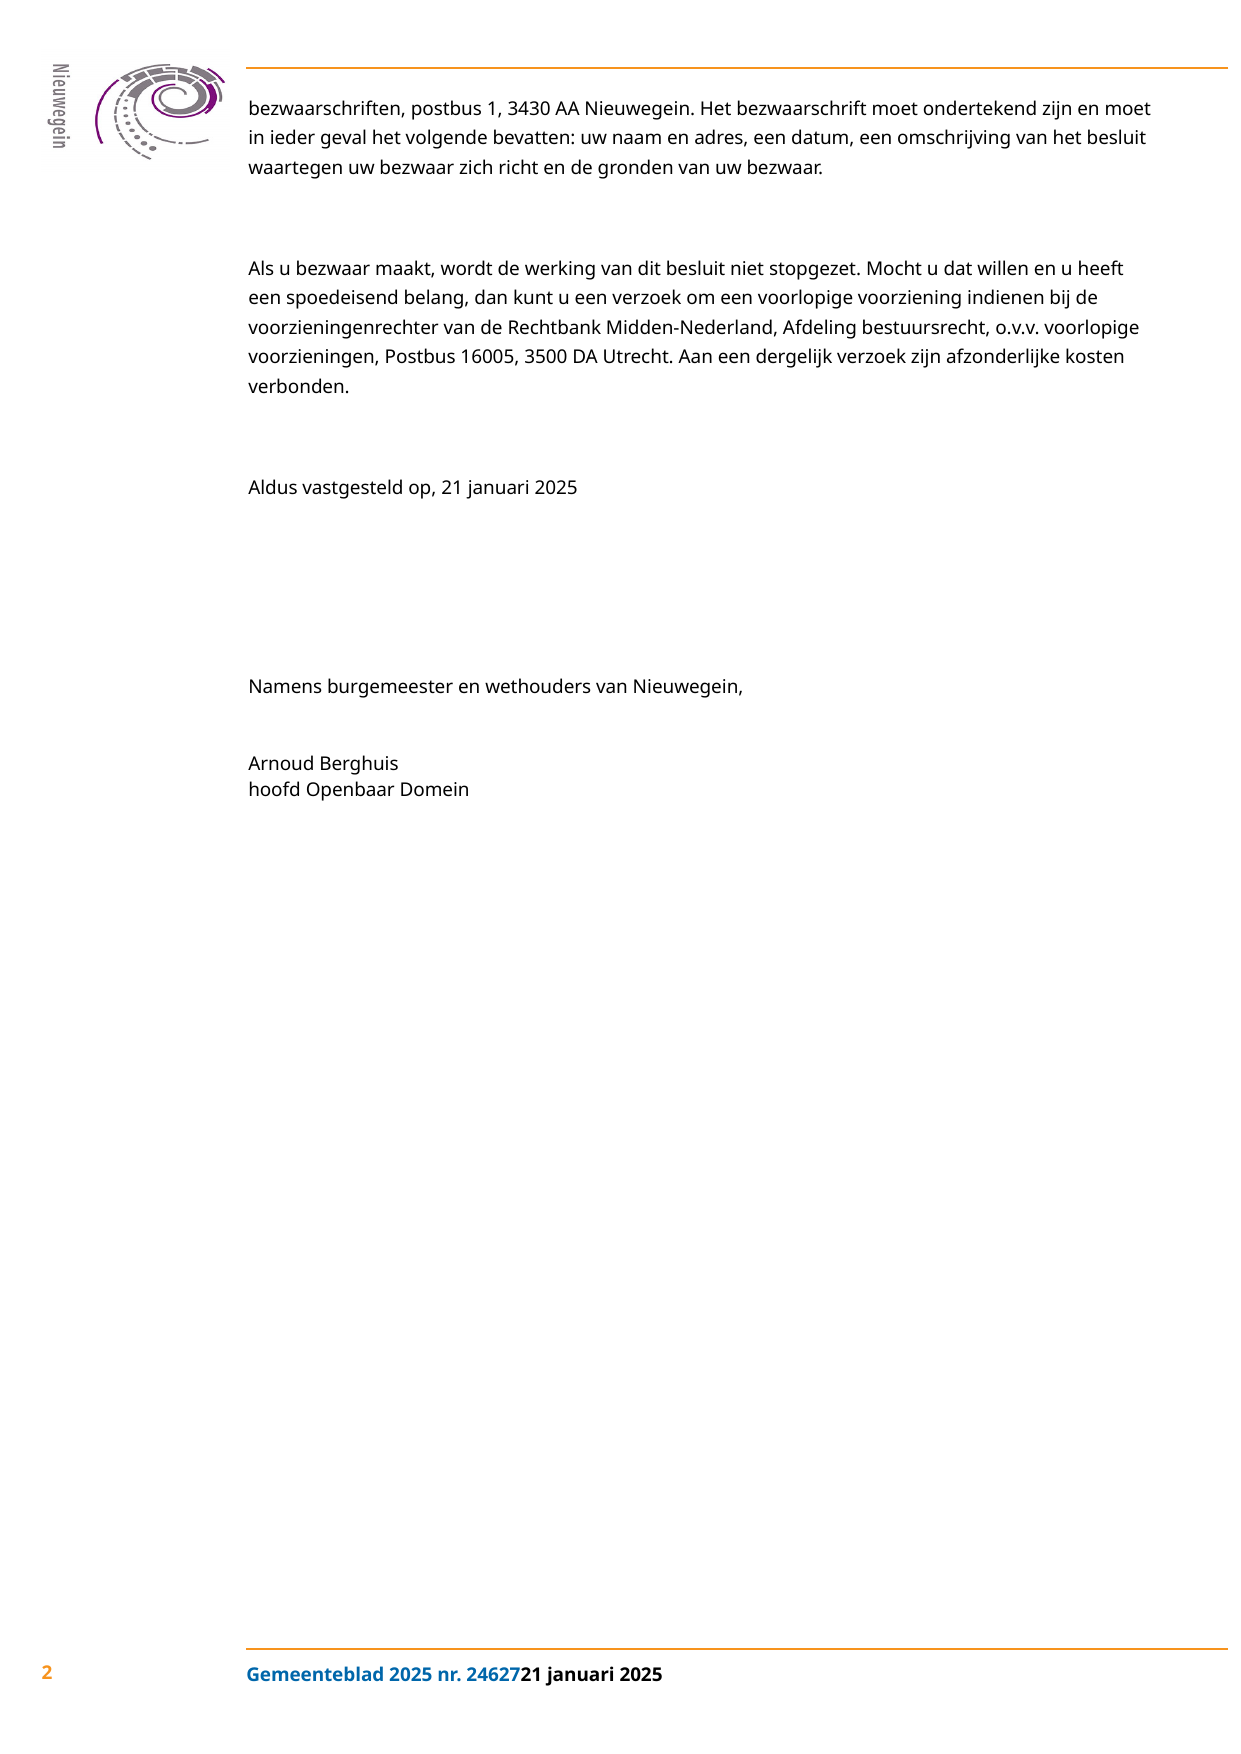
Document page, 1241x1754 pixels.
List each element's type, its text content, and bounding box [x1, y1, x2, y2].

picture [41, 47, 231, 172]
text hoofd Openbaar Domein [248, 776, 1152, 802]
text bezwaarschriften, postbus 1, 3430 AA Nieuwegein. Het bezwaarschrift moet ondertekend zijn en moet in ieder geval het volgende bevatten: uw naam en adres, een datum, een omschrijving van het besluit waartegen uw bezwaar zich richt en de gronden van uw bezwaar. [248, 95, 1152, 180]
text Aldus vastgesteld op, 21 januari 2025 [248, 474, 1152, 500]
text Namens burgemeester en wethouders van Nieuwegein, [248, 673, 1152, 699]
text Als u bezwaar maakt, wordt de werking van dit besluit niet stopgezet. Mocht u dat willen en u heeft een spoedeisend belang, dan kunt u een verzoek om een voorlopige voorziening indienen bij de voorzieningenrechter van de Rechtbank Midden-Nederland, Afdeling bestuursrecht, o.v.v. voorlopige voorzieningen, Postbus 16005, 3500 DA Utrecht. Aan een dergelijk verzoek zijn afzonderlijke kosten verbonden. [248, 255, 1152, 399]
text Arnoud Berghuis [248, 750, 1152, 776]
